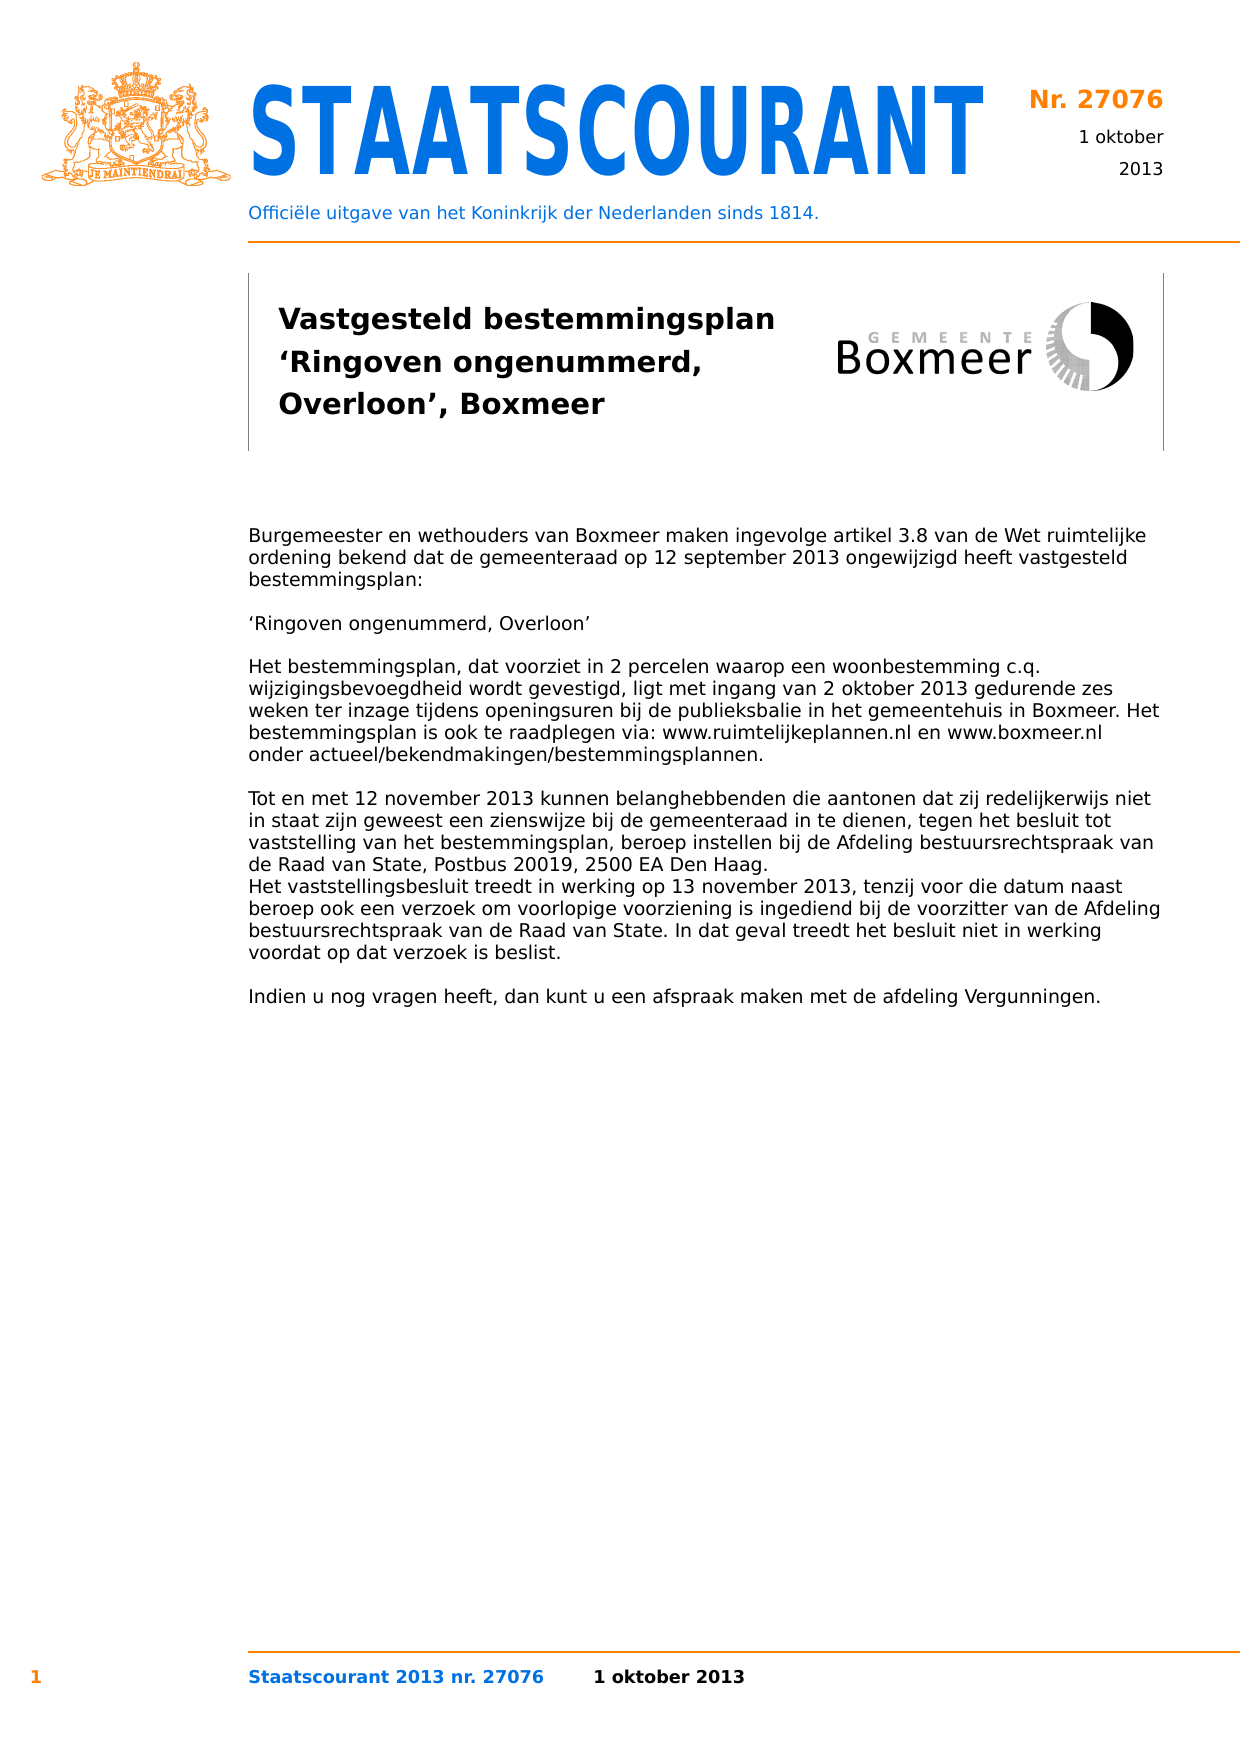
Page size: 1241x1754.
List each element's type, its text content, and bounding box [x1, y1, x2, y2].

table_cell Officiële uitgave van het Koninkrijk der Nederlanden sinds 1814. [248, 203, 1240, 241]
picture [41, 62, 231, 186]
picture [838, 302, 1134, 391]
text Burgemeester en wethouders van Boxmeer maken ingevolge artikel 3.8 van de Wet ruimtelijke ordening bekend dat de gemeenteraad op 12 september 2013 ongewijzigd heeft vastgesteld bestemmingsplan: [248, 525, 1163, 591]
text ‘Ringoven ongenummerd, Overloon’ [248, 612, 1163, 634]
table_cell 2013 [998, 153, 1240, 203]
subtitle Vastgesteld bestemmingsplan ‘Ringoven ongenummerd, Overloon’, Boxmeer [249, 273, 1163, 451]
text Het bestemmingsplan, dat voorziet in 2 percelen waarop een woonbestemming c.q. wijzigingsbevoegdheid wordt gevestigd, ligt met ingang van 2 oktober 2013 gedurende zes weken ter inzage tijdens openingsuren bij de publieksbalie in het gemeentehuis in Boxmeer. Het bestemmingsplan is ook te raadplegen via: www.ruimtelijkeplannen.nl en www.boxmeer.nl onder actueel/bekendmakingen/bestemmingsplannen. [248, 656, 1163, 766]
text Het vaststellingsbesluit treedt in werking op 13 november 2013, tenzij voor die datum naast beroep ook een verzoek om voorlopige voorziening is ingediend bij de voorzitter van de Afdeling bestuursrechtspraak van de Raad van State. In dat geval treedt het besluit niet in werking voordat op dat verzoek is beslist. [248, 876, 1163, 964]
table_header [25, 62, 248, 241]
text Indien u nog vragen heeft, dan kunt u een afspraak maken met de afdeling Vergunningen. [248, 986, 1163, 1008]
table_cell 1 oktober [998, 121, 1240, 153]
table_header STAATSCOURANT [248, 62, 998, 203]
text Tot en met 12 november 2013 kunnen belanghebbenden die aantonen dat zij redelijkerwijs niet in staat zijn geweest een zienswijze bij de gemeenteraad in te dienen, tegen het besluit tot vaststelling van het bestemmingsplan, beroep instellen bij de Afdeling bestuursrechtspraak van de Raad van State, Postbus 20019, 2500 EA Den Haag. [248, 788, 1163, 876]
table_header Nr. 27076 [998, 62, 1240, 121]
